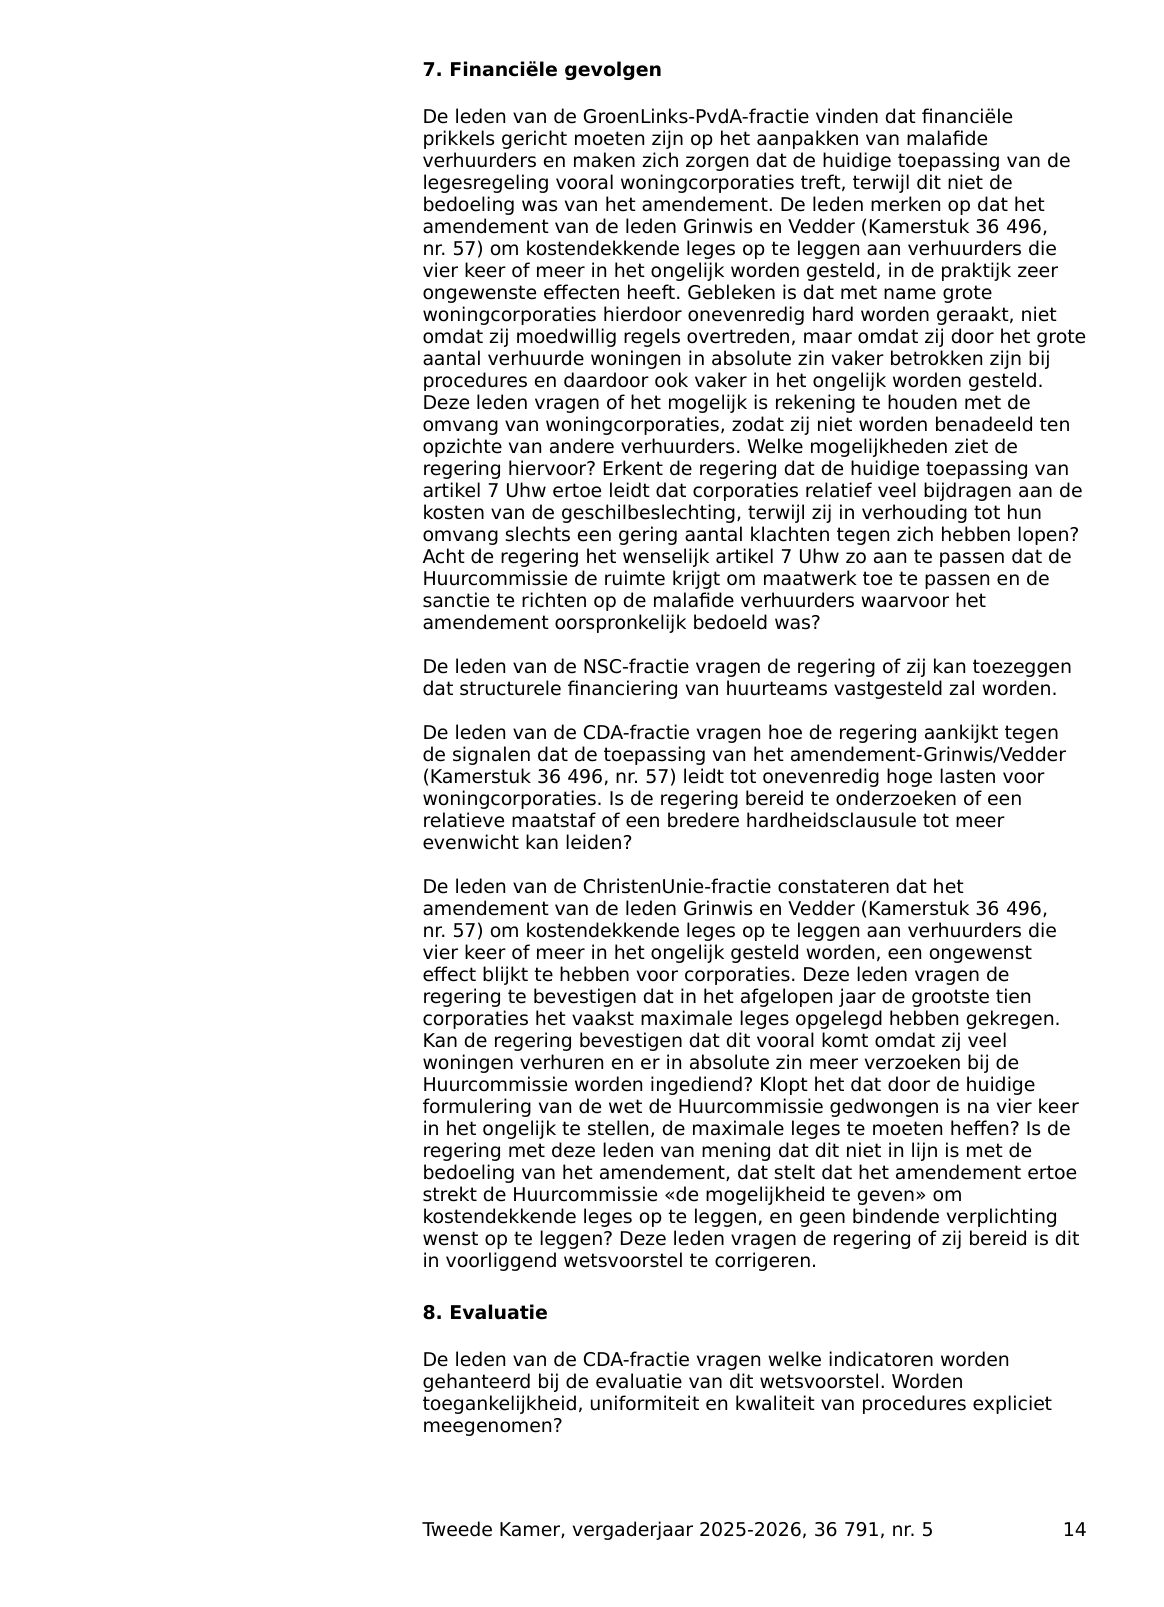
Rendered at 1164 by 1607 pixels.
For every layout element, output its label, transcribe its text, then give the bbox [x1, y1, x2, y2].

text De leden van de CDA-fractie vragen hoe de regering aankijkt tegen de signalen dat de toepassing van het amendement-Grinwis/Vedder (Kamerstuk 36 496, nr. 57) leidt tot onevenredig hoge lasten voor woningcorporaties. Is de regering bereid te onderzoeken of een relatieve maatstaf of een bredere hardheidsclausule tot meer evenwicht kan leiden? [422, 722, 1087, 854]
subtitle 7. Financiële gevolgen [422, 59, 1087, 81]
text De leden van de CDA-fractie vragen welke indicatoren worden gehanteerd bij de evaluatie van dit wetsvoorstel. Worden toegankelijkheid, uniformiteit en kwaliteit van procedures expliciet meegenomen? [422, 1348, 1087, 1436]
text De leden van de GroenLinks-PvdA-fractie vinden dat financiële prikkels gericht moeten zijn op het aanpakken van malafide verhuurders en maken zich zorgen dat de huidige toepassing van de legesregeling vooral woningcorporaties treft, terwijl dit niet de bedoeling was van het amendement. De leden merken op dat het amendement van de leden Grinwis en Vedder (Kamerstuk 36 496, nr. 57) om kostendekkende leges op te leggen aan verhuurders die vier keer of meer in het ongelijk worden gesteld, in de praktijk zeer ongewenste effecten heeft. Gebleken is dat met name grote woningcorporaties hierdoor onevenredig hard worden geraakt, niet omdat zij moedwillig regels overtreden, maar omdat zij door het grote aantal verhuurde woningen in absolute zin vaker betrokken zijn bij procedures en daardoor ook vaker in het ongelijk worden gesteld. Deze leden vragen of het mogelijk is rekening te houden met de omvang van woningcorporaties, zodat zij niet worden benadeeld ten opzichte van andere verhuurders. Welke mogelijkheden ziet de regering hiervoor? Erkent de regering dat de huidige toepassing van artikel 7 Uhw ertoe leidt dat corporaties relatief veel bijdragen aan de kosten van de geschilbeslechting, terwijl zij in verhouding tot hun omvang slechts een gering aantal klachten tegen zich hebben lopen? Acht de regering het wenselijk artikel 7 Uhw zo aan te passen dat de Huurcommissie de ruimte krijgt om maatwerk toe te passen en de sanctie te richten op de malafide verhuurders waarvoor het amendement oorspronkelijk bedoeld was? [422, 106, 1087, 633]
subtitle 8. Evaluatie [422, 1302, 1087, 1323]
text De leden van de ChristenUnie-fractie constateren dat het amendement van de leden Grinwis en Vedder (Kamerstuk 36 496, nr. 57) om kostendekkende leges op te leggen aan verhuurders die vier keer of meer in het ongelijk gesteld worden, een ongewenst effect blijkt te hebben voor corporaties. Deze leden vragen de regering te bevestigen dat in het afgelopen jaar de grootste tien corporaties het vaakst maximale leges opgelegd hebben gekregen. Kan de regering bevestigen dat dit vooral komt omdat zij veel woningen verhuren en er in absolute zin meer verzoeken bij de Huurcommissie worden ingediend? Klopt het dat door de huidige formulering van de wet de Huurcommissie gedwongen is na vier keer in het ongelijk te stellen, de maximale leges te moeten heffen? Is de regering met deze leden van mening dat dit niet in lijn is met de bedoeling van het amendement, dat stelt dat het amendement ertoe strekt de Huurcommissie «de mogelijkheid te geven» om kostendekkende leges op te leggen, en geen bindende verplichting wenst op te leggen? Deze leden vragen de regering of zij bereid is dit in voorliggend wetsvoorstel te corrigeren. [422, 876, 1087, 1272]
text De leden van de NSC-fractie vragen de regering of zij kan toezeggen dat structurele financiering van huurteams vastgesteld zal worden. [422, 656, 1087, 700]
